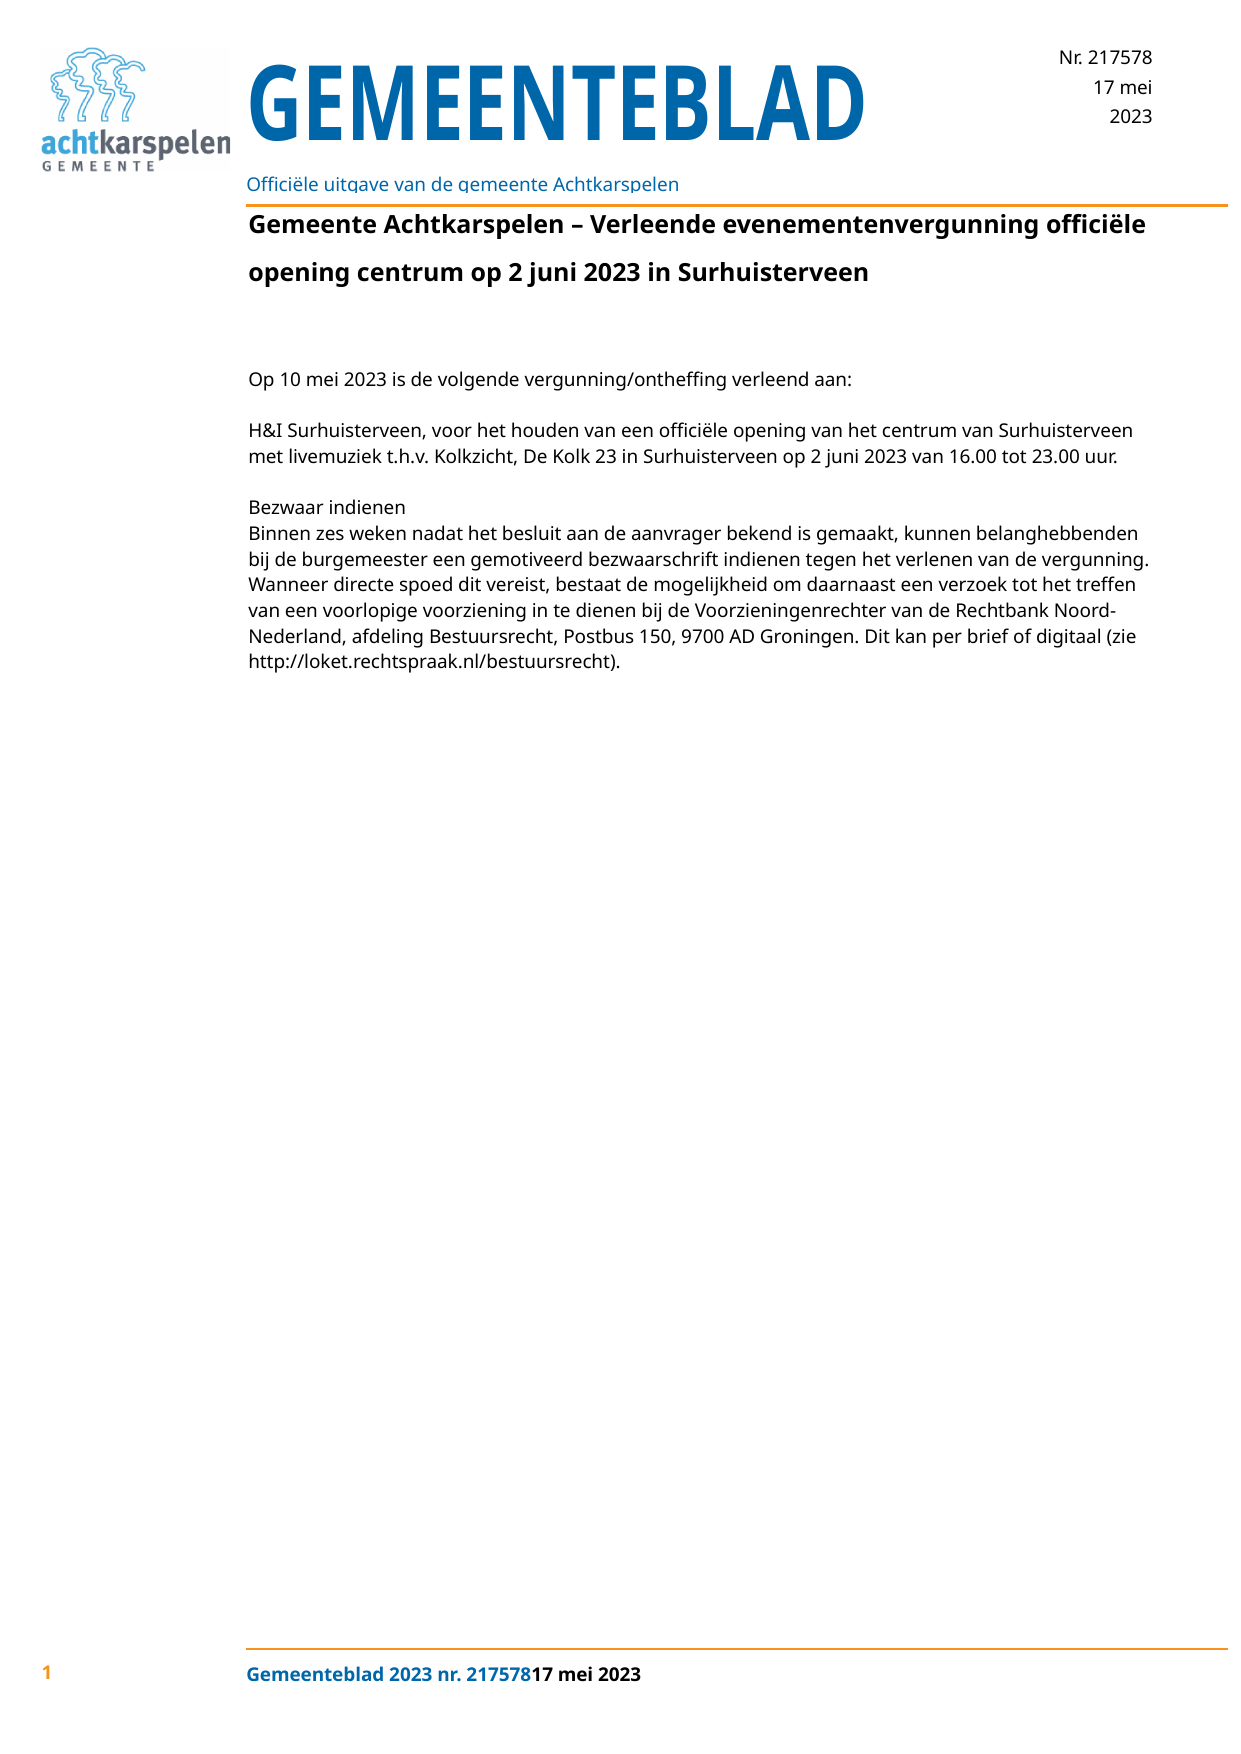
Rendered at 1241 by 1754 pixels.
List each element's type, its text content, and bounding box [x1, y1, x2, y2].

text Gemeente Achtkarspelen – Verleende evenementenvergunning officiële opening centrum op 2 juni 2023 in Surhuisterveen [248, 207, 1152, 288]
text H&I Surhuisterveen, voor het houden van een officiële opening van het centrum van Surhuisterveen met livemuziek t.h.v. Kolkzicht, De Kolk 23 in Surhuisterveen op 2 juni 2023 van 16.00 tot 23.00 uur. [248, 417, 1152, 469]
text Bezwaar indienen [248, 494, 1152, 520]
picture [41, 47, 231, 172]
text Op 10 mei 2023 is de volgende vergunning/ontheffing verleend aan: [248, 366, 1152, 391]
text Binnen zes weken nadat het besluit aan de aanvrager bekend is gemaakt, kunnen belanghebbenden bij de burgemeester een gemotiveerd bezwaarschrift indienen tegen het verlenen van de vergunning. Wanneer directe spoed dit vereist, bestaat de mogelijkheid om daarnaast een verzoek tot het treffen van een voorlopige voorziening in te dienen bij de Voorzieningenrechter van de Rechtbank Noord-Nederland, afdeling Bestuursrecht, Postbus 150, 9700 AD Groningen. Dit kan per brief of digitaal (zie http://loket.rechtspraak.nl/bestuursrecht). [248, 520, 1152, 674]
